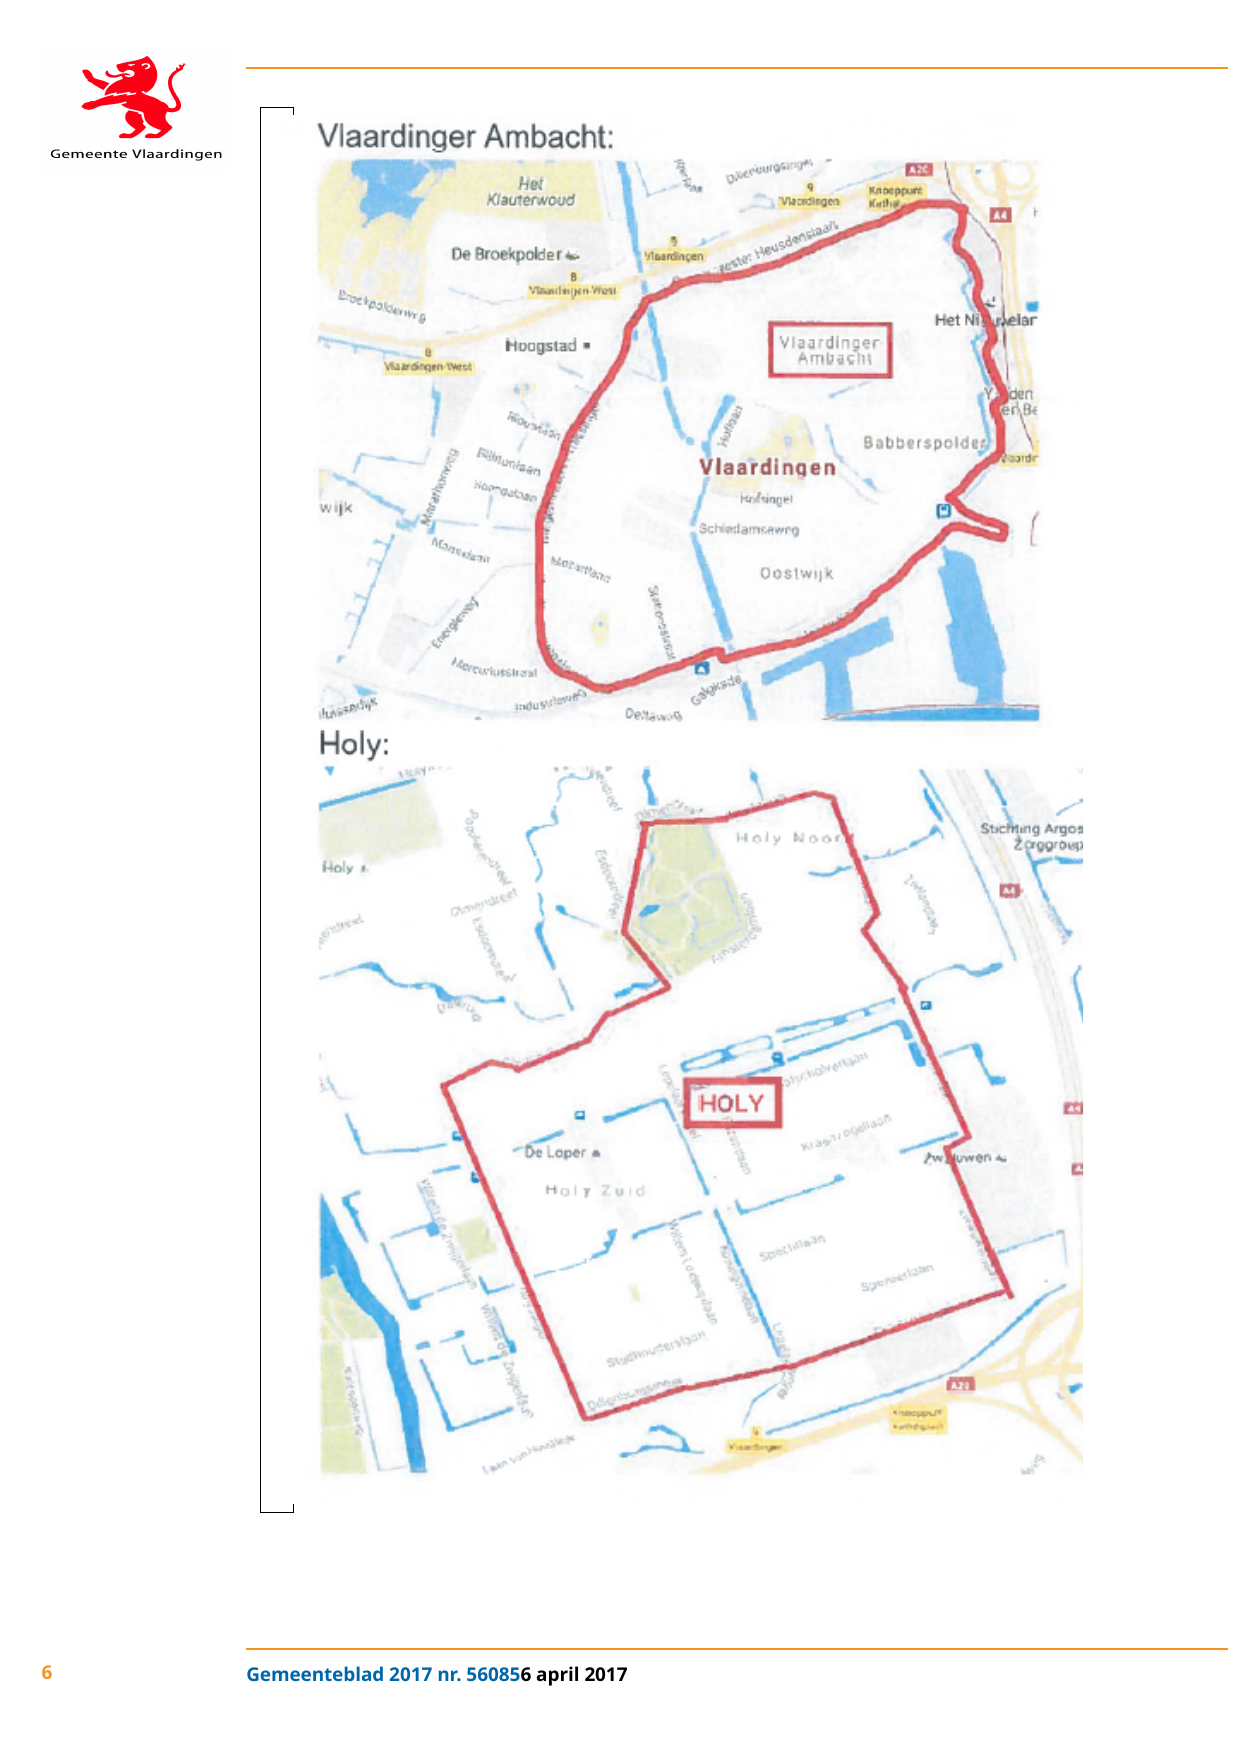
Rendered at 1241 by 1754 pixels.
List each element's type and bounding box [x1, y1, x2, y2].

picture [268, 115, 1084, 1504]
picture [41, 47, 231, 172]
